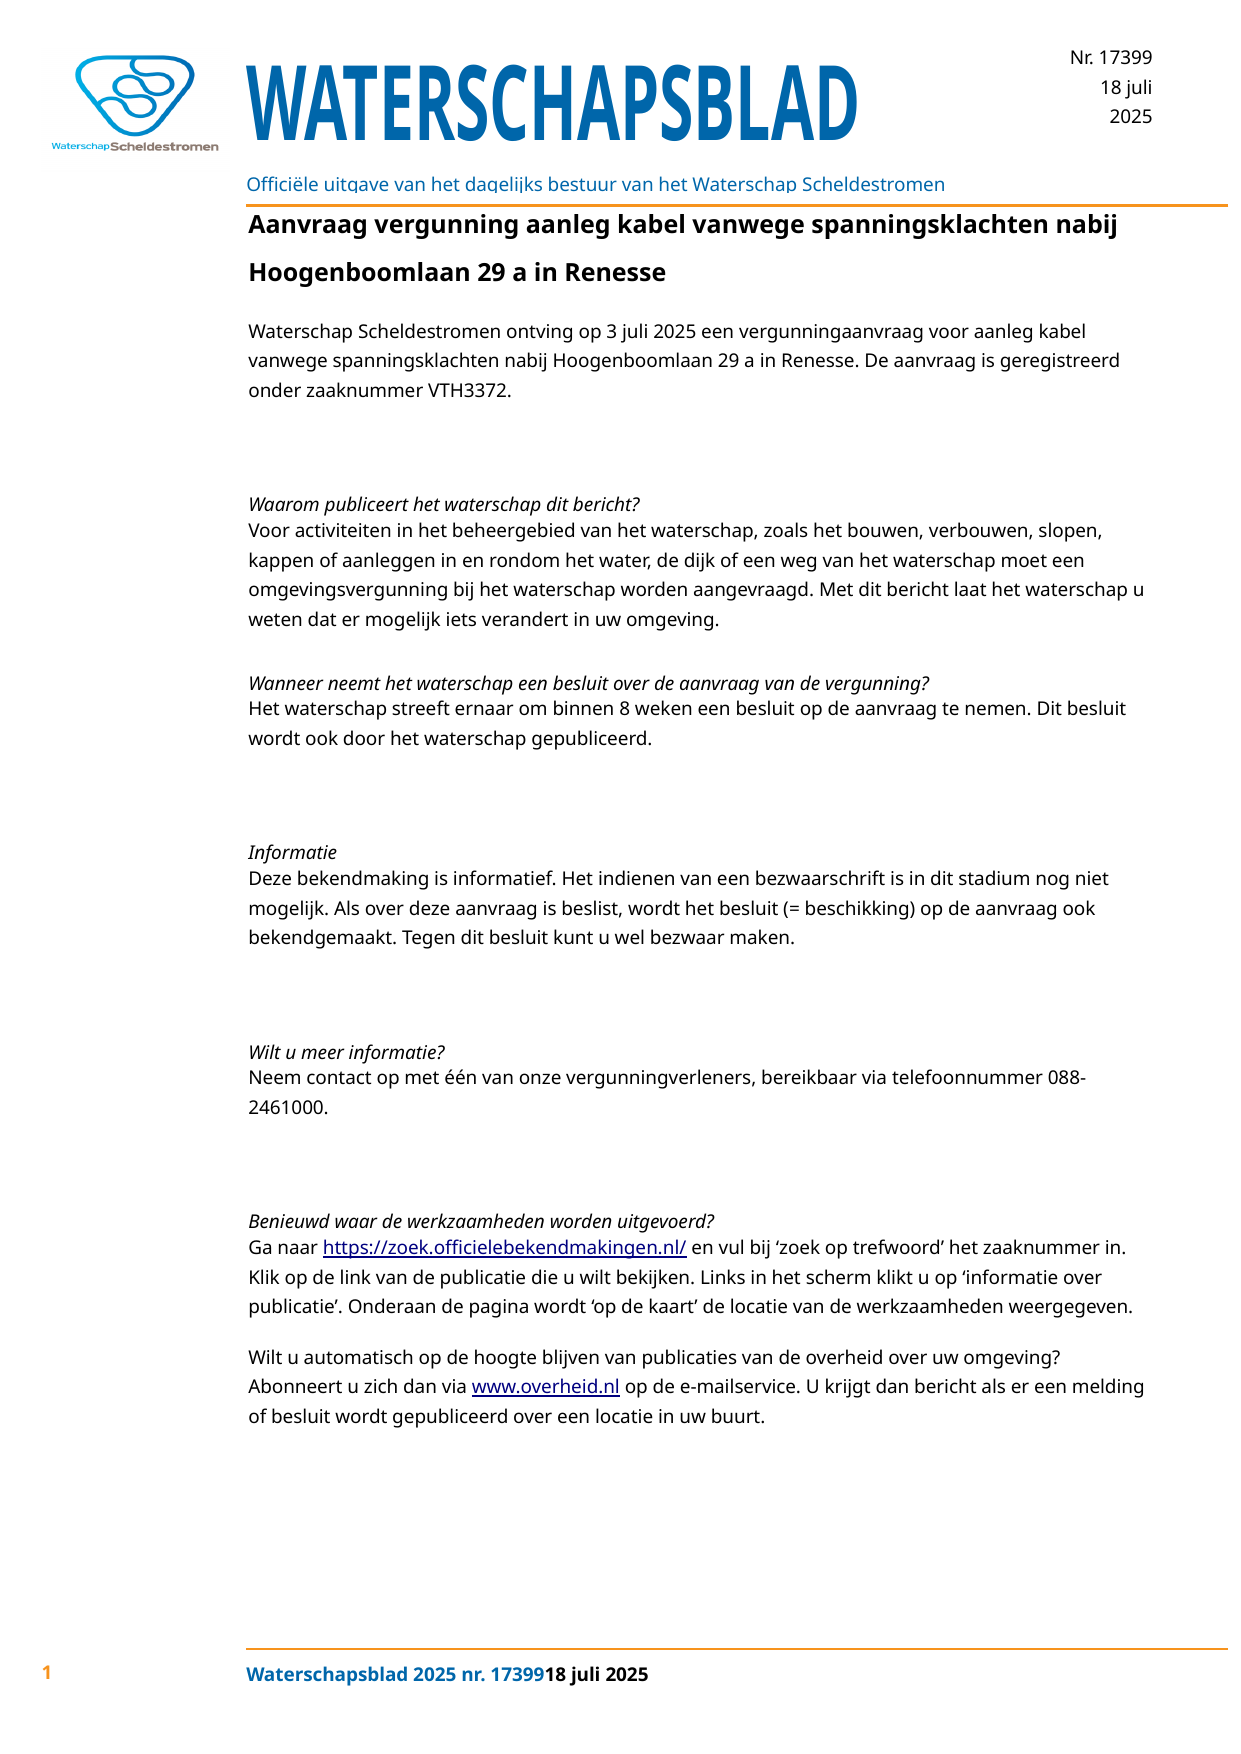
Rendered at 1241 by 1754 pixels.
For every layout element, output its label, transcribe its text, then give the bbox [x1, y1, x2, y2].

text Neem contact op met één van onze vergunningverleners, bereikbaar via telefoonnummer 088-2461000. [248, 1064, 1152, 1120]
picture [41, 47, 231, 172]
text Voor activiteiten in het beheergebied van het waterschap, zoals het bouwen, verbouwen, slopen, kappen of aanleggen in en rondom het water, de dijk of een weg van het waterschap moet een omgevingsvergunning bij het waterschap worden aangevraagd. Met dit bericht laat het waterschap u weten dat er mogelijk iets verandert in uw omgeving. [248, 517, 1152, 632]
text Waterschap Scheldestromen ontving op 3 juli 2025 een vergunningaanvraag voor aanleg kabel vanwege spanningsklachten nabij Hoogenboomlaan 29 a in Renesse. De aanvraag is geregistreerd onder zaaknummer VTH3372. [248, 318, 1152, 403]
text Informatie [248, 839, 1152, 865]
text Deze bekendmaking is informatief. Het indienen van een bezwaarschrift is in dit stadium nog niet mogelijk. Als over deze aanvraag is beslist, wordt het besluit (= beschikking) op de aanvraag ook bekendgemaakt. Tegen dit besluit kunt u wel bezwaar maken. [248, 865, 1152, 950]
text Ga naar https://zoek.officielebekendmakingen.nl/ en vul bij ‘zoek op trefwoord’ het zaaknummer in. Klik op de link van de publicatie die u wilt bekijken. Links in het scherm klikt u op ‘informatie over publicatie’. Onderaan de pagina wordt ‘op de kaart’ de locatie van de werkzaamheden weergegeven. [248, 1234, 1152, 1319]
text Benieuwd waar de werkzaamheden worden uitgevoerd? [248, 1208, 1152, 1234]
text Wanneer neemt het waterschap een besluit over de aanvraag van de vergunning? [248, 670, 1152, 696]
text Het waterschap streeft ernaar om binnen 8 weken een besluit op de aanvraag te nemen. Dit besluit wordt ook door het waterschap gepubliceerd. [248, 696, 1152, 751]
text Aanvraag vergunning aanleg kabel vanwege spanningsklachten nabij Hoogenboomlaan 29 a in Renesse [248, 207, 1152, 288]
text Wilt u meer informatie? [248, 1039, 1152, 1064]
text Waarom publiceert het waterschap dit bericht? [248, 491, 1152, 517]
text Wilt u automatisch op de hoogte blijven van publicaties van de overheid over uw omgeving? Abonneert u zich dan via www.overheid.nl op de e-mailservice. U krijgt dan bericht als er een melding of besluit wordt gepubliceerd over een locatie in uw buurt. [248, 1344, 1152, 1429]
